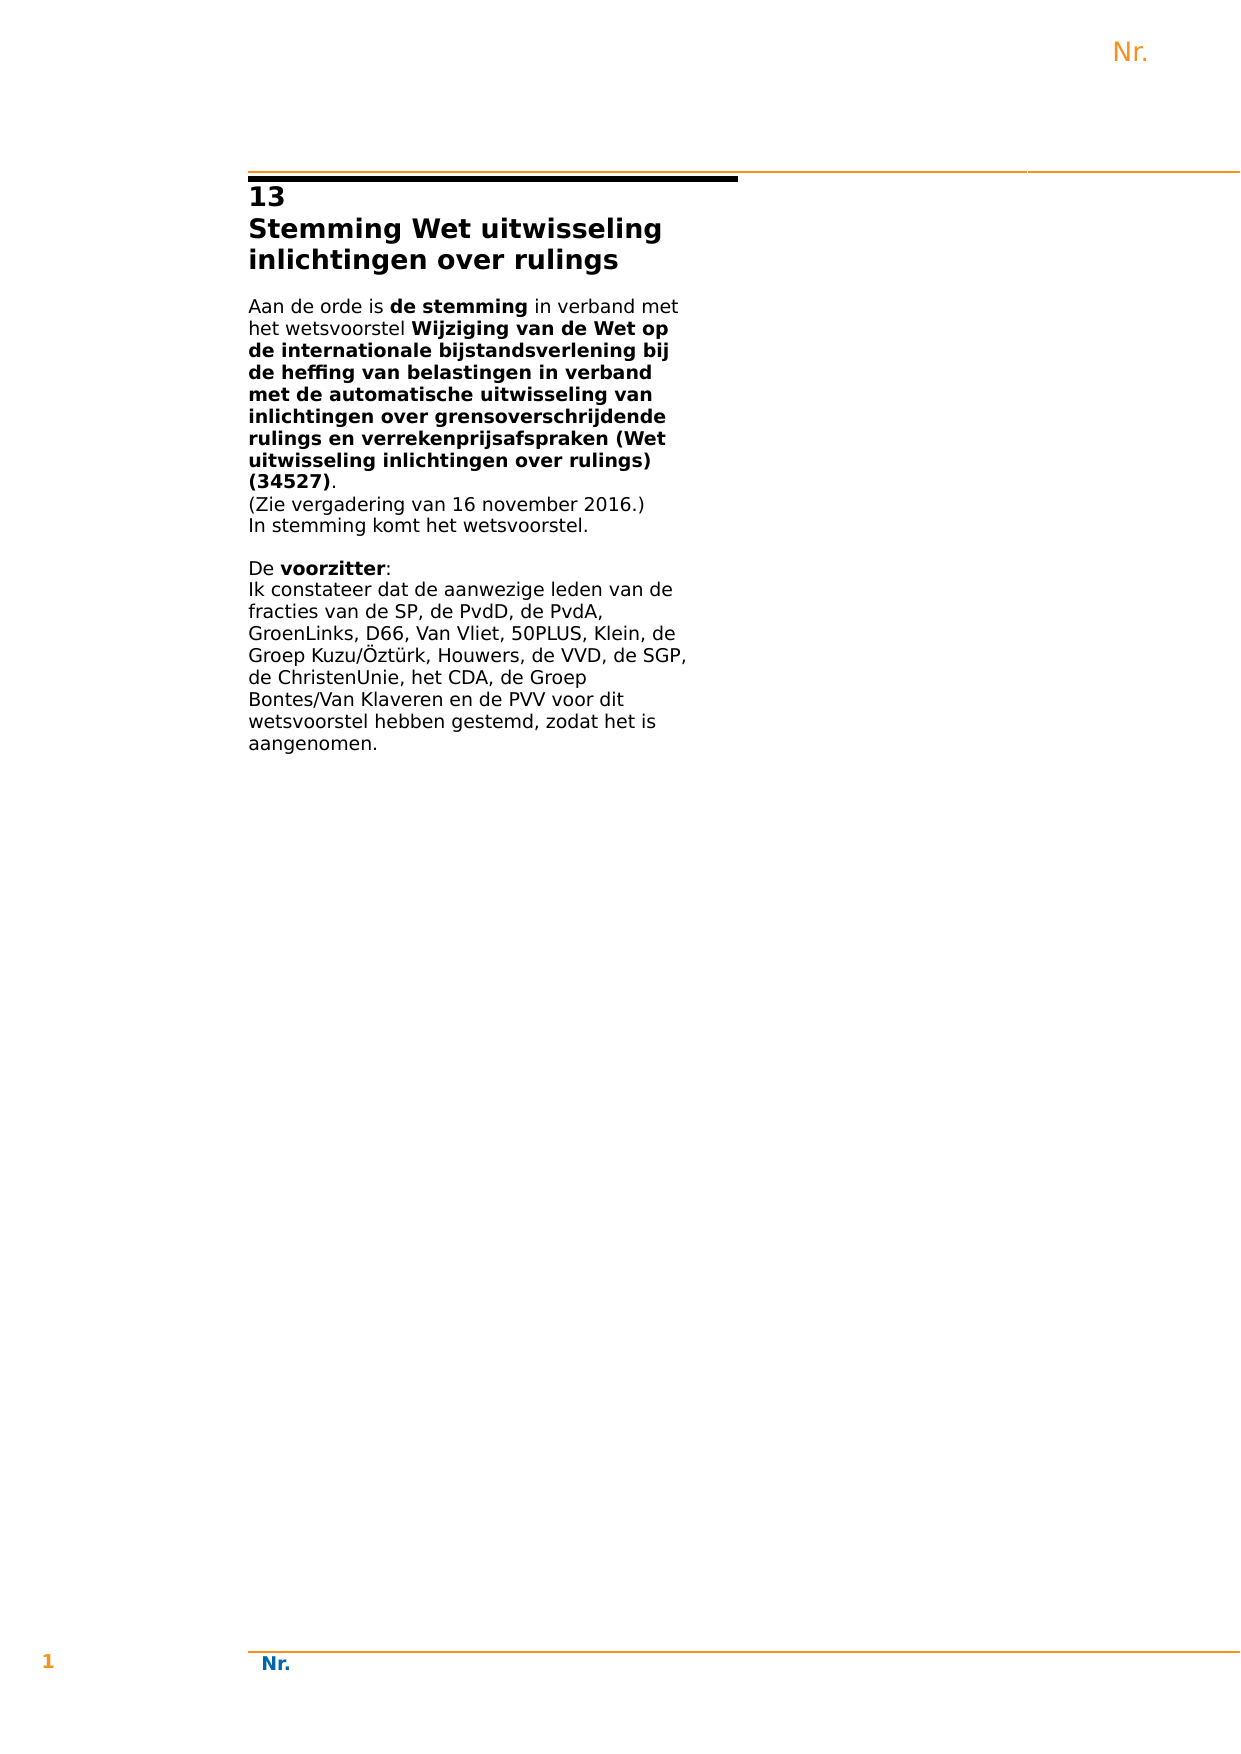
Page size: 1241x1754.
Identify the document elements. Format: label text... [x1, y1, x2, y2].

text Ik constateer dat de aanwezige leden van de fracties van de SP, de PvdD, de PvdA, GroenLinks, D66, Van Vliet, 50PLUS, Klein, de Groep Kuzu/Öztürk, Houwers, de VVD, de SGP, de ChristenUnie, het CDA, de Groep Bontes/Van Klaveren en de PVV voor dit wetsvoorstel hebben gestemd, zodat het is aangenomen. [248, 579, 691, 755]
title 13 Stemming Wet uitwisseling inlichtingen over rulings [248, 182, 691, 276]
text Aan de orde is de stemming in verband met het wetsvoorstel Wijziging van de Wet op de internationale bijstandsverlening bij de heffing van belastingen in verband met de automatische uitwisseling van inlichtingen over grensoverschrijdende rulings en verrekenprijsafspraken (Wet uitwisseling inlichtingen over rulings) (34527). [248, 296, 691, 493]
text In stemming komt het wetsvoorstel. [248, 515, 691, 537]
text (Zie vergadering van 16 november 2016.) [248, 493, 691, 515]
text De voorzitter: [248, 557, 691, 579]
